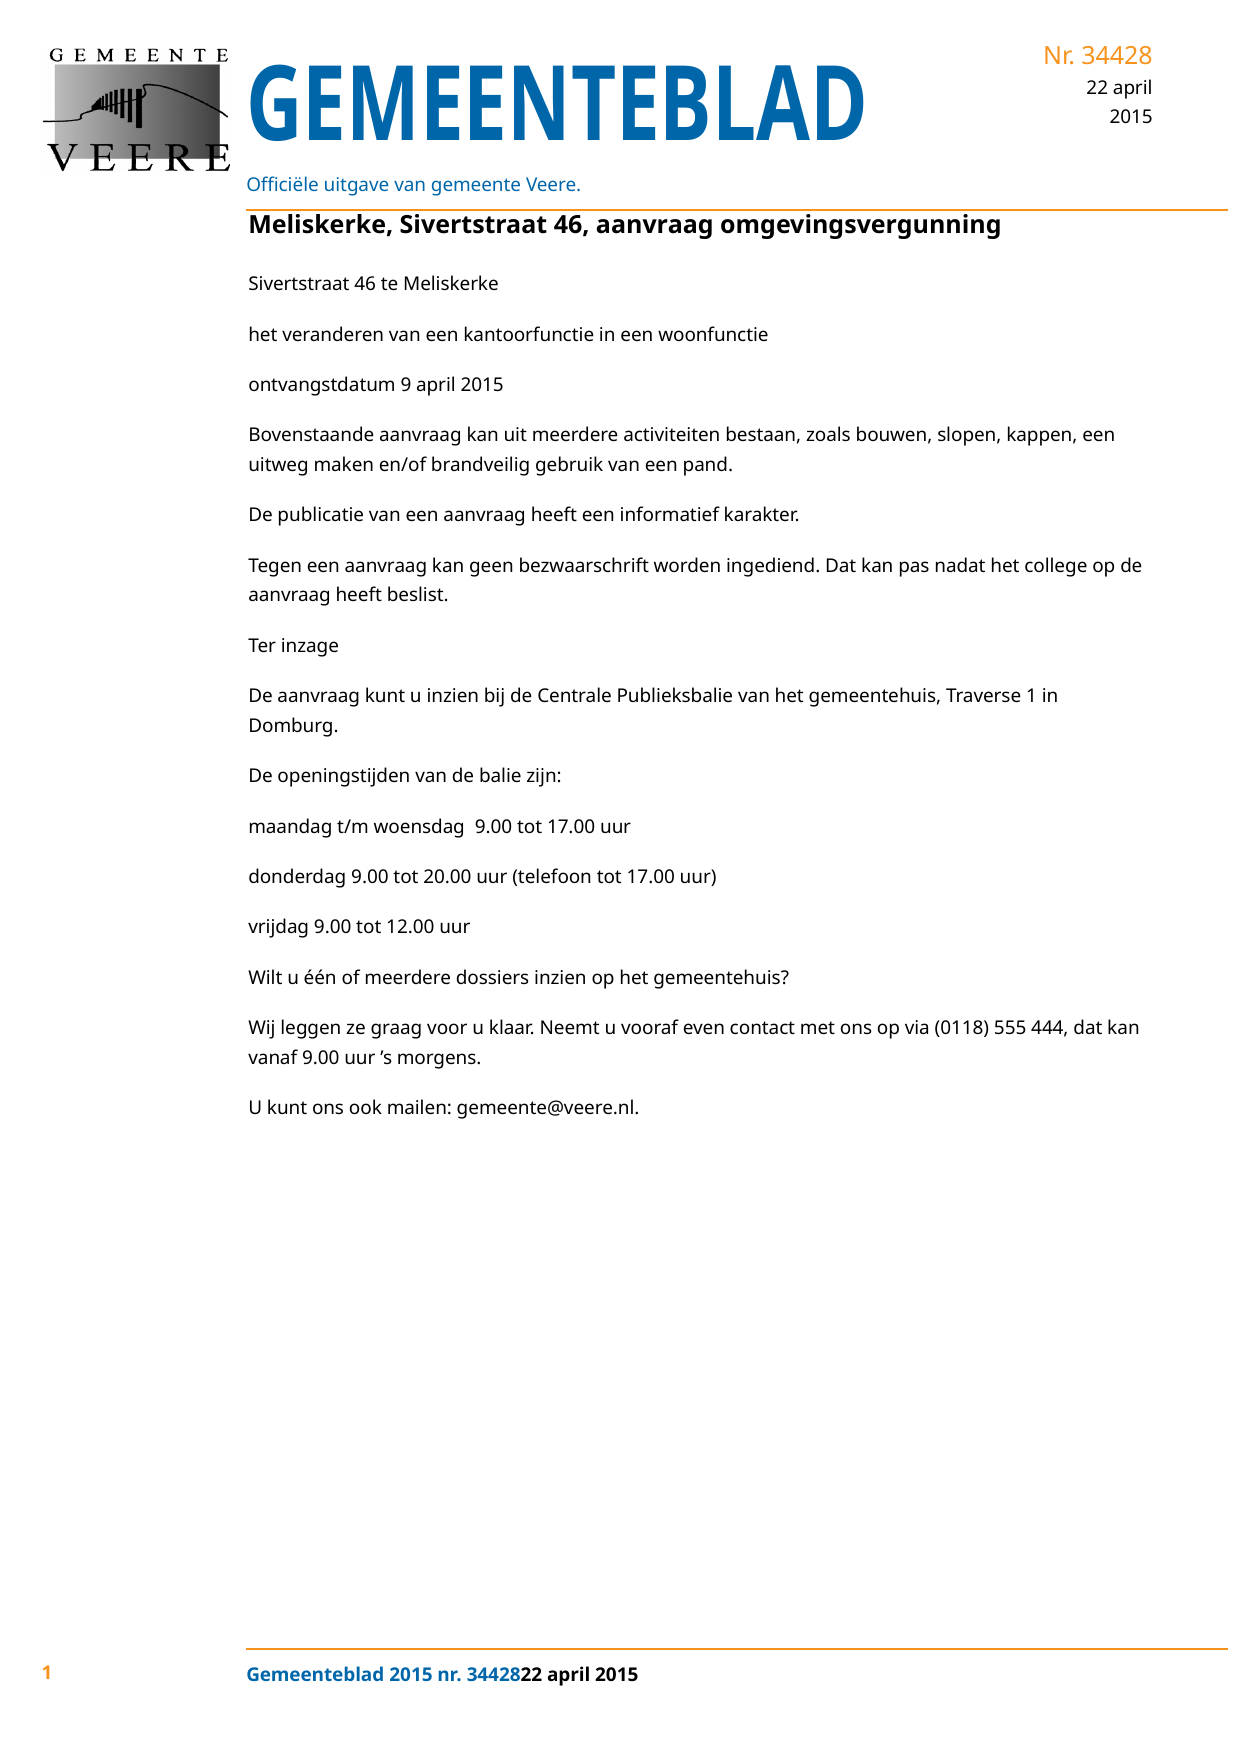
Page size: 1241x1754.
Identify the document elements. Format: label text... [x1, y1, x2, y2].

text Sivertstraat 46 te Meliskerke [248, 270, 1152, 296]
text Wij leggen ze graag voor u klaar. Neemt u vooraf even contact met ons op via (0118) 555 444, dat kan vanaf 9.00 uur ’s morgens. [248, 1014, 1152, 1070]
text De openingstijden van de balie zijn: [248, 762, 1152, 788]
picture [41, 47, 231, 172]
text Bovenstaande aanvraag kan uit meerdere activiteiten bestaan, zoals bouwen, slopen, kappen, een uitweg maken en/of brandveilig gebruik van een pand. [248, 422, 1152, 477]
text Ter inzage [248, 632, 1152, 658]
text vrijdag 9.00 tot 12.00 uur [248, 914, 1152, 939]
text Meliskerke, Sivertstraat 46, aanvraag omgevingsvergunning [248, 211, 1152, 241]
text U kunt ons ook mailen: gemeente@veere.nl. [248, 1094, 1152, 1120]
text het veranderen van een kantoorfunctie in een woonfunctie [248, 321, 1152, 346]
text De aanvraag kunt u inzien bij de Centrale Publieksbalie van het gemeentehuis, Traverse 1 in Domburg. [248, 682, 1152, 738]
text De publicatie van een aanvraag heeft een informatief karakter. [248, 502, 1152, 527]
text ontvangstdatum 9 april 2015 [248, 371, 1152, 397]
text donderdag 9.00 tot 20.00 uur (telefoon tot 17.00 uur) [248, 863, 1152, 889]
text Wilt u één of meerdere dossiers inzien op het gemeentehuis? [248, 964, 1152, 990]
text Tegen een aanvraag kan geen bezwaarschrift worden ingediend. Dat kan pas nadat het college op de aanvraag heeft beslist. [248, 552, 1152, 607]
text maandag t/m woensdag 9.00 tot 17.00 uur [248, 813, 1152, 838]
